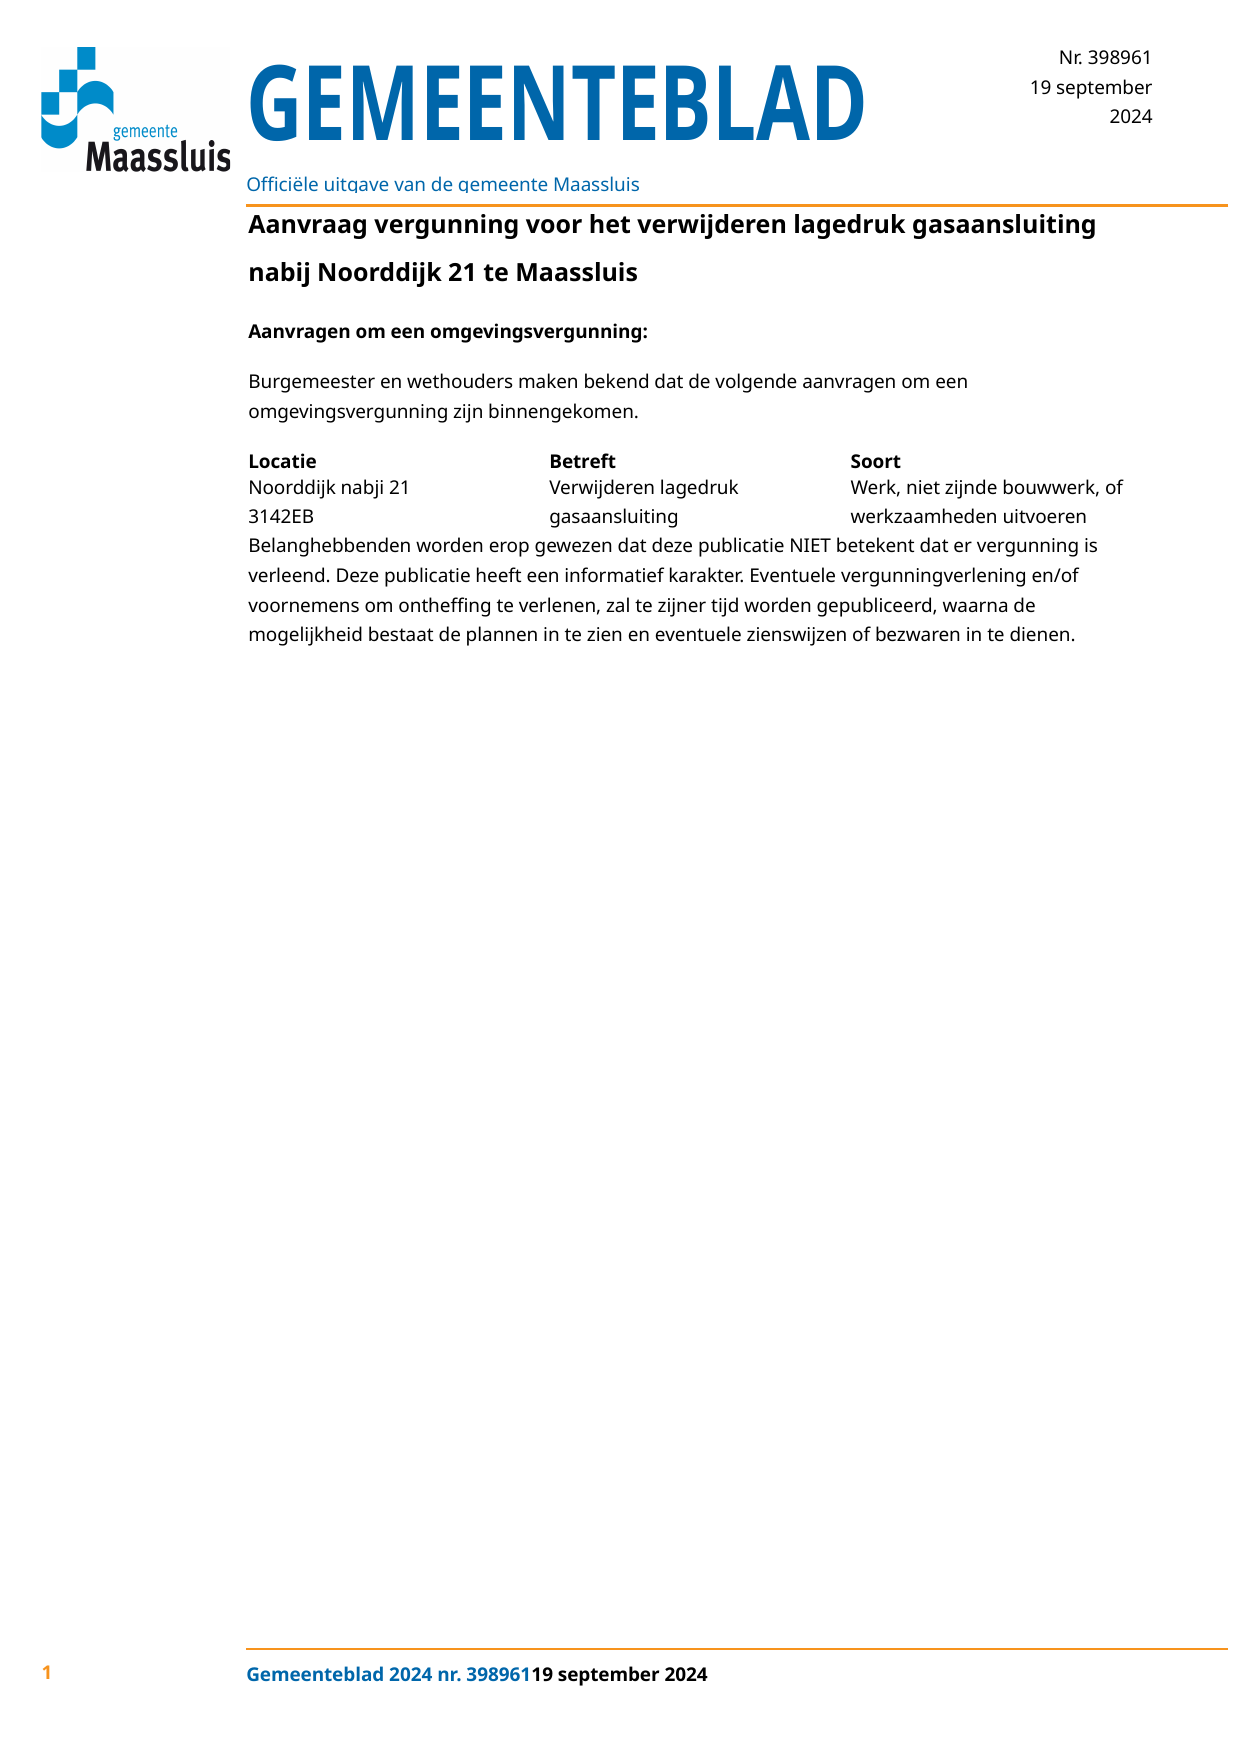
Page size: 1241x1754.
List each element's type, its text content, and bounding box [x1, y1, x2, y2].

text Belanghebbenden worden erop gewezen dat deze publicatie NIET betekent dat er vergunning is verleend. Deze publicatie heeft een informatief karakter. Eventuele vergunningverlening en/of voornemens om ontheffing te verlenen, zal te zijner tijd worden gepubliceerd, waarna de mogelijkheid bestaat de plannen in te zien en eventuele zienswijzen of bezwaren in te dienen. [248, 533, 1152, 647]
table_header Betreft [549, 449, 850, 474]
text Aanvragen om een omgevingsvergunning: [248, 318, 1152, 344]
table_cell Verwijderen lagedruk gasaansluiting [549, 474, 850, 529]
table_cell Noorddijk nabji 21 3142EB [248, 474, 549, 529]
text Aanvraag vergunning voor het verwijderen lagedruk gasaansluiting nabij Noorddijk 21 te Maassluis [248, 207, 1152, 288]
table_cell Werk, niet zijnde bouwwerk, of werkzaamheden uitvoeren [850, 474, 1152, 529]
picture [41, 47, 231, 172]
text Burgemeester en wethouders maken bekend dat de volgende aanvragen om een omgevingsvergunning zijn binnengekomen. [248, 368, 1152, 424]
table_header Soort [850, 449, 1152, 474]
table_header Locatie [248, 449, 549, 474]
picture [41, 47, 77, 92]
